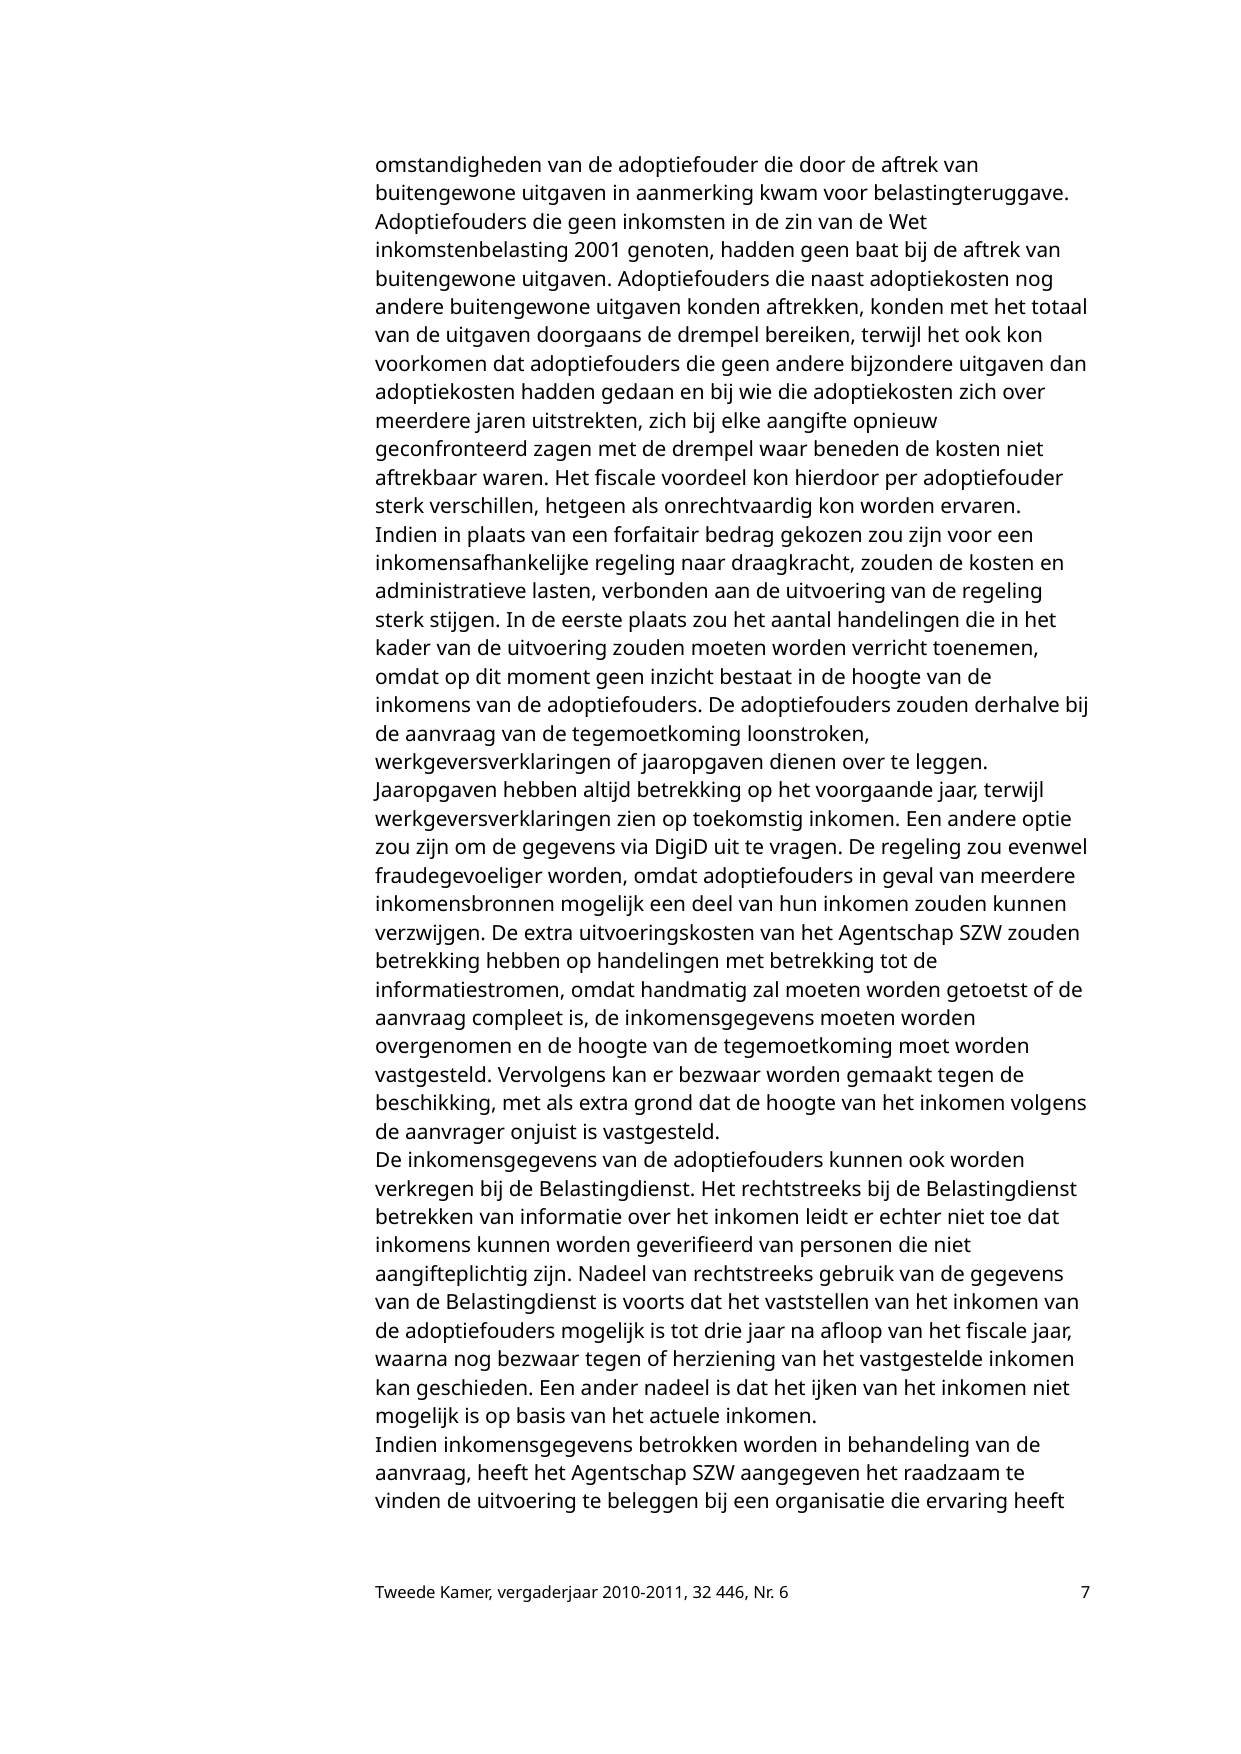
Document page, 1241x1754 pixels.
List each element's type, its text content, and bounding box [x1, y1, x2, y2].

text omstandigheden van de adoptiefouder die door de aftrek van buitengewone uitgaven in aanmerking kwam voor belastingteruggave. Adoptiefouders die geen inkomsten in de zin van de Wet inkomstenbelasting 2001 genoten, hadden geen baat bij de aftrek van buitengewone uitgaven. Adoptiefouders die naast adoptiekosten nog andere buitengewone uitgaven konden aftrekken, konden met het totaal van de uitgaven doorgaans de drempel bereiken, terwijl het ook kon voorkomen dat adoptiefouders die geen andere bijzondere uitgaven dan adoptiekosten hadden gedaan en bij wie die adoptiekosten zich over meerdere jaren uitstrekten, zich bij elke aangifte opnieuw geconfronteerd zagen met de drempel waar beneden de kosten niet aftrekbaar waren. Het fiscale voordeel kon hierdoor per adoptiefouder sterk verschillen, hetgeen als onrechtvaardig kon worden ervaren. [375, 150, 1090, 520]
text Indien inkomensgegevens betrokken worden in behandeling van de aanvraag, heeft het Agentschap SZW aangegeven het raadzaam te vinden de uitvoering te beleggen bij een organisatie die ervaring heeft [375, 1430, 1090, 1515]
text De inkomensgegevens van de adoptiefouders kunnen ook worden verkregen bij de Belastingdienst. Het rechtstreeks bij de Belastingdienst betrekken van informatie over het inkomen leidt er echter niet toe dat inkomens kunnen worden geverifieerd van personen die niet aangifteplichtig zijn. Nadeel van rechtstreeks gebruik van de gegevens van de Belastingdienst is voorts dat het vaststellen van het inkomen van de adoptiefouders mogelijk is tot drie jaar na afloop van het fiscale jaar, waarna nog bezwaar tegen of herziening van het vastgestelde inkomen kan geschieden. Een ander nadeel is dat het ijken van het inkomen niet mogelijk is op basis van het actuele inkomen. [375, 1145, 1090, 1430]
text Indien in plaats van een forfaitair bedrag gekozen zou zijn voor een inkomensafhankelijke regeling naar draagkracht, zouden de kosten en administratieve lasten, verbonden aan de uitvoering van de regeling sterk stijgen. In de eerste plaats zou het aantal handelingen die in het kader van de uitvoering zouden moeten worden verricht toenemen, omdat op dit moment geen inzicht bestaat in de hoogte van de inkomens van de adoptiefouders. De adoptiefouders zouden derhalve bij de aanvraag van de tegemoetkoming loonstroken, werkgeversverklaringen of jaaropgaven dienen over te leggen. Jaaropgaven hebben altijd betrekking op het voorgaande jaar, terwijl werkgeversverklaringen zien op toekomstig inkomen. Een andere optie zou zijn om de gegevens via DigiD uit te vragen. De regeling zou evenwel fraudegevoeliger worden, omdat adoptiefouders in geval van meerdere inkomensbronnen mogelijk een deel van hun inkomen zouden kunnen verzwijgen. De extra uitvoeringskosten van het Agentschap SZW zouden betrekking hebben op handelingen met betrekking tot de informatiestromen, omdat handmatig zal moeten worden getoetst of de aanvraag compleet is, de inkomensgegevens moeten worden overgenomen en de hoogte van de tegemoetkoming moet worden vastgesteld. Vervolgens kan er bezwaar worden gemaakt tegen de beschikking, met als extra grond dat de hoogte van het inkomen volgens de aanvrager onjuist is vastgesteld. [375, 520, 1090, 1145]
